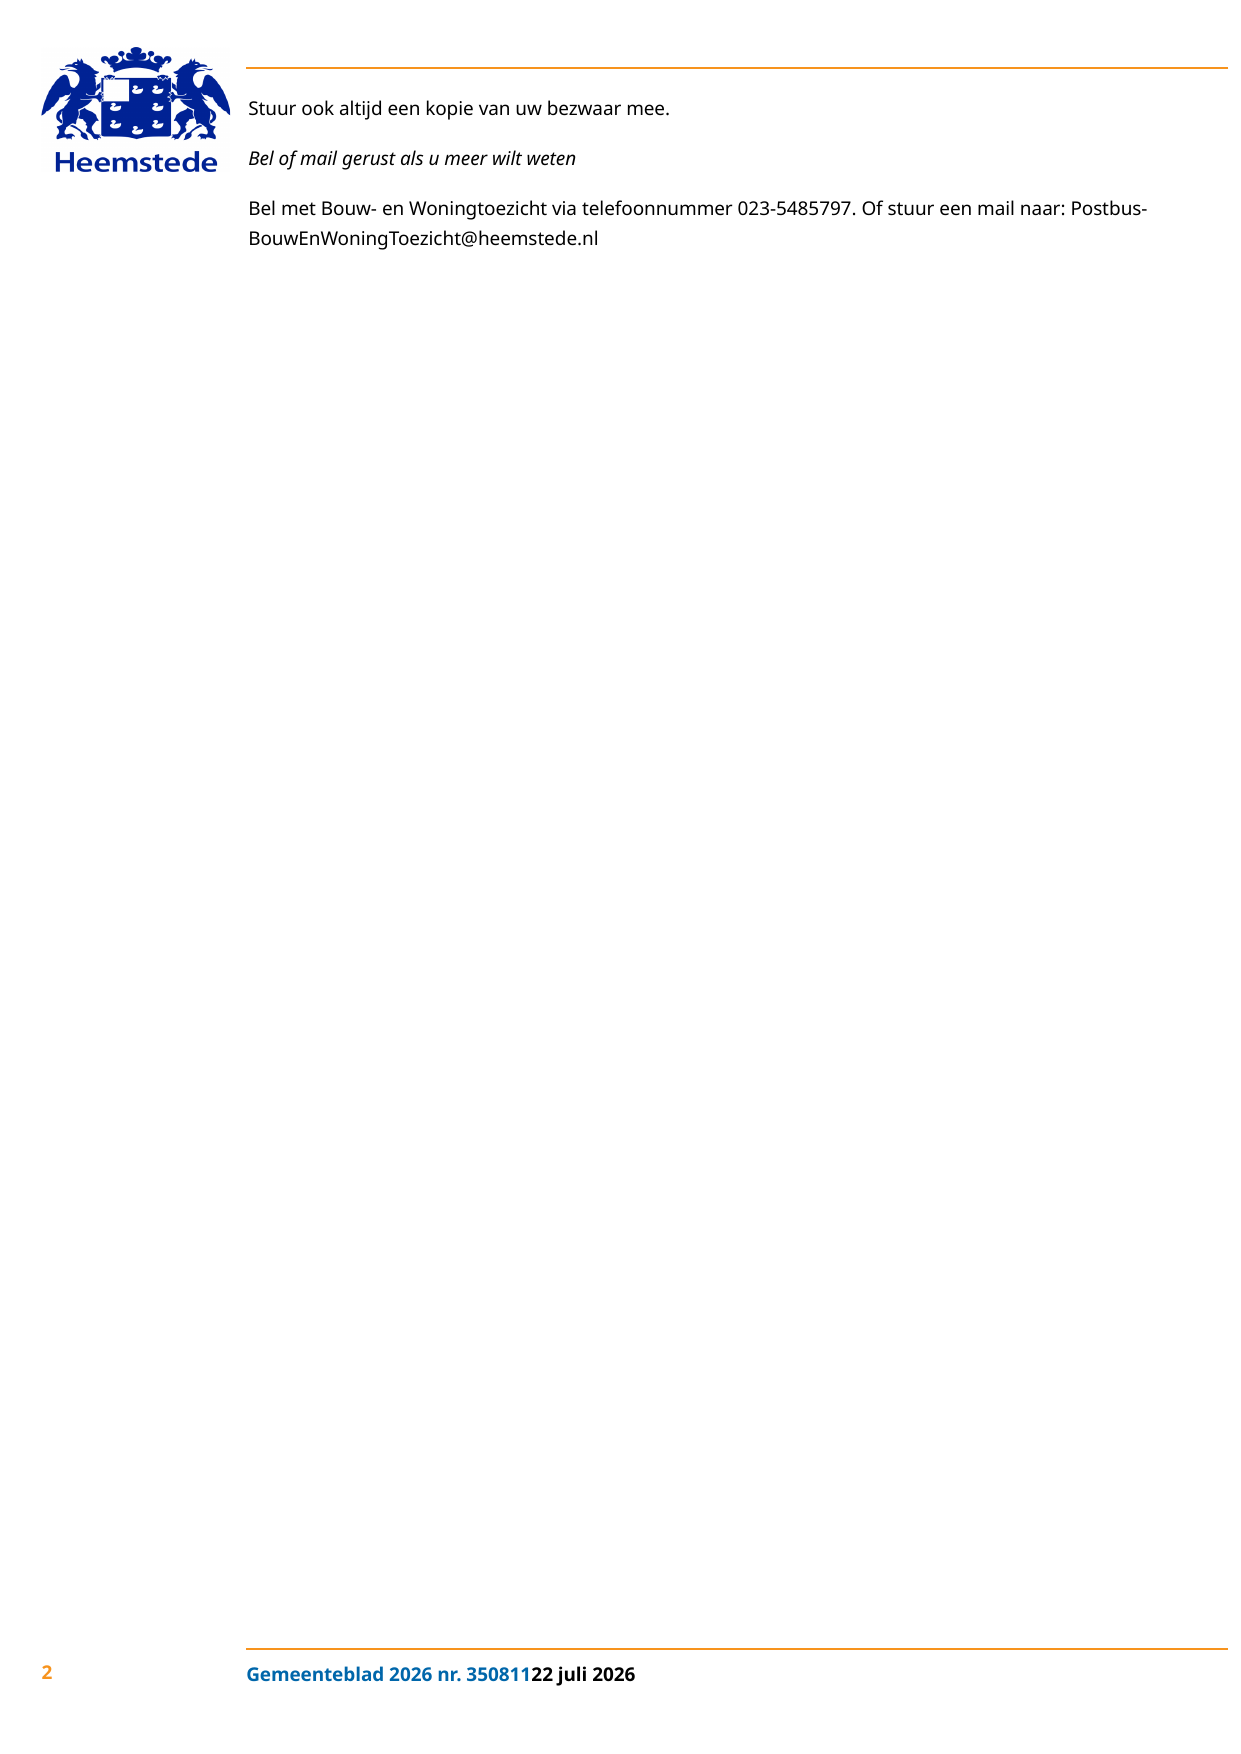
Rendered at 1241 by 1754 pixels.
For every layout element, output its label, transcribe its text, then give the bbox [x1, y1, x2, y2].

text Stuur ook altijd een kopie van uw bezwaar mee. [248, 95, 1152, 121]
text Bel of mail gerust als u meer wilt weten [248, 145, 1152, 171]
text Bel met Bouw- en Woningtoezicht via telefoonnummer 023-5485797. Of stuur een mail naar: Postbus-BouwEnWoningToezicht@heemstede.nl [248, 196, 1152, 251]
picture [41, 47, 231, 172]
